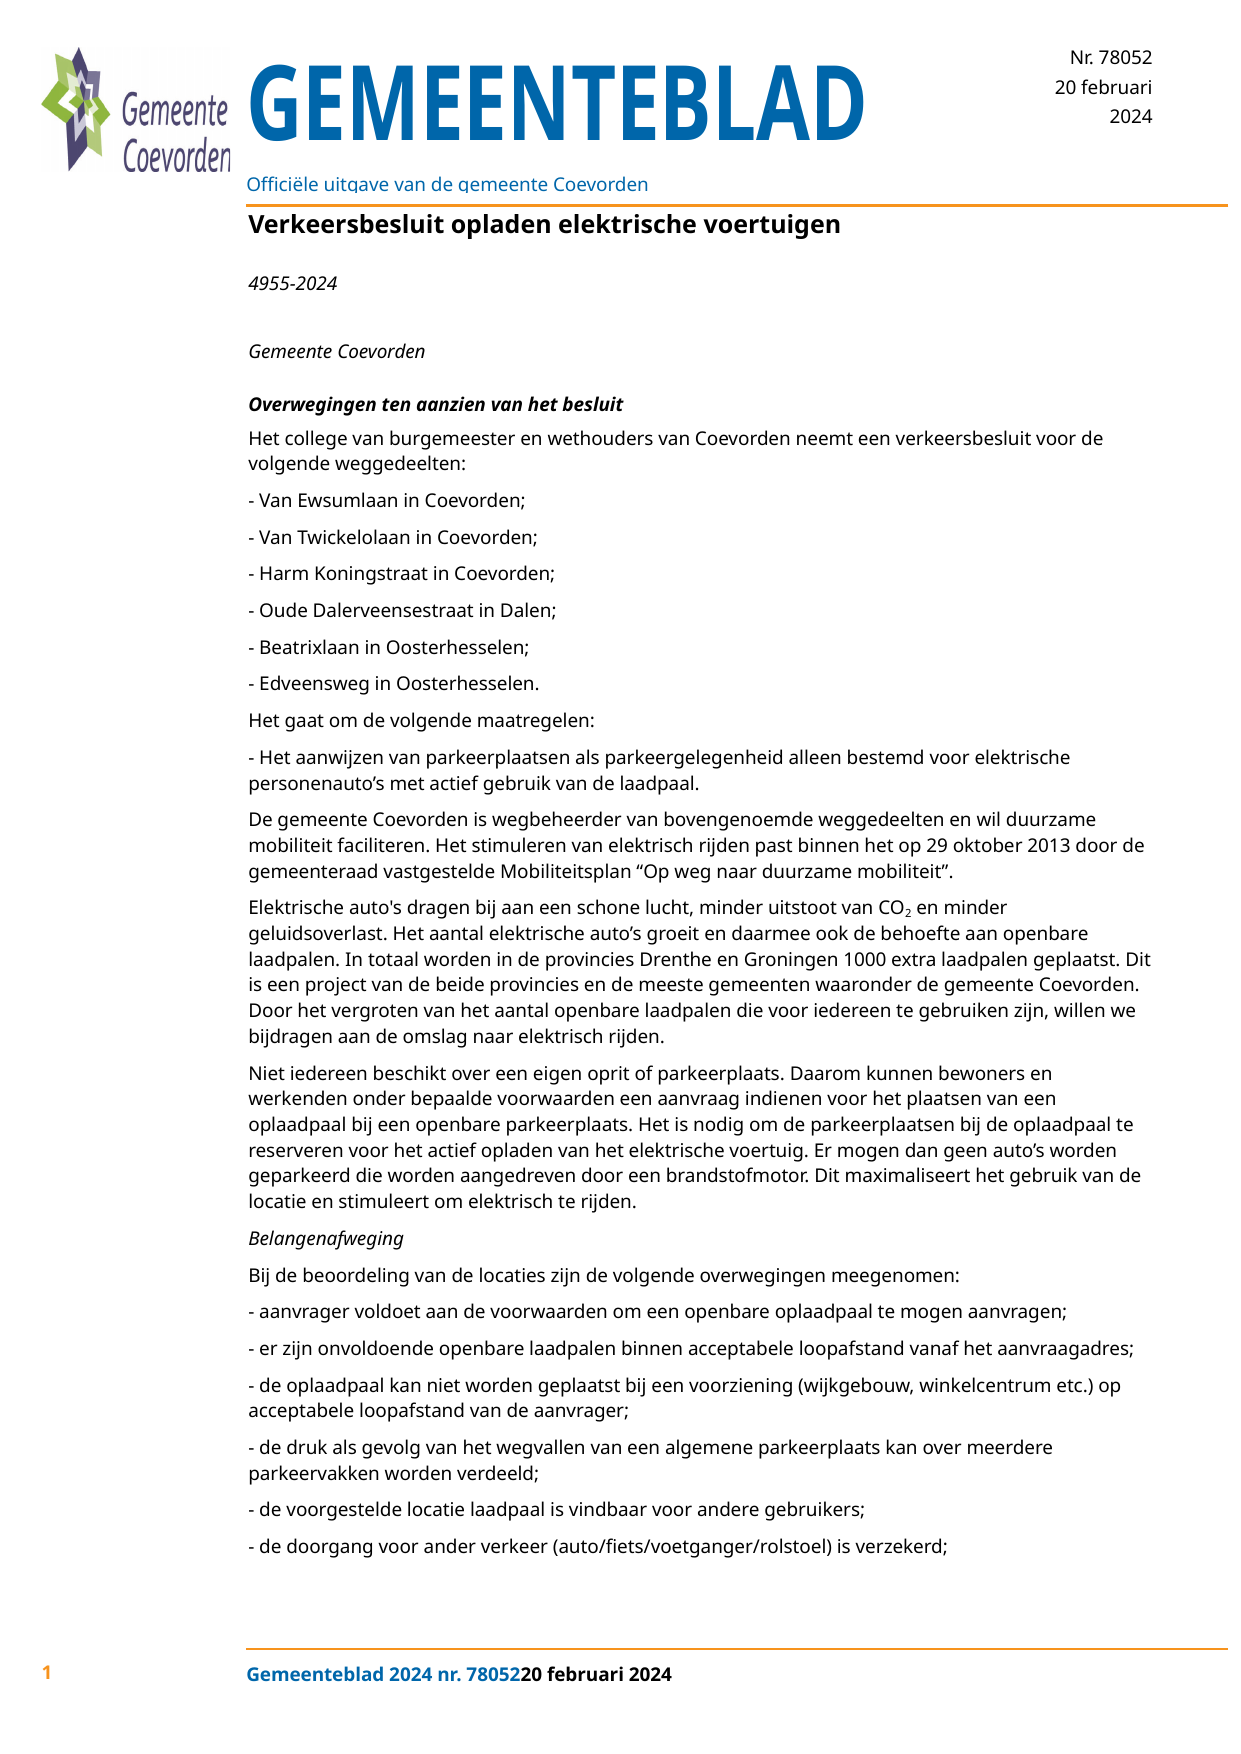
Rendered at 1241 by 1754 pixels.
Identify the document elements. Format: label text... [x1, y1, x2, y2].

text Het college van burgemeester en wethouders van Coevorden neemt een verkeersbesluit voor de volgende weggedeelten: [248, 425, 1152, 476]
picture [41, 47, 231, 172]
text Niet iedereen beschikt over een eigen oprit of parkeerplaats. Daarom kunnen bewoners en werkenden onder bepaalde voorwaarden een aanvraag indienen voor het plaatsen van een oplaadpaal bij een openbare parkeerplaats. Het is nodig om de parkeerplaatsen bij de oplaadpaal te reserveren voor het actief opladen van het elektrische voertuig. Er mogen dan geen auto’s worden geparkeerd die worden aangedreven door een brandstofmotor. Dit maximaliseert het gebruik van de locatie en stimuleert om elektrisch te rijden. [248, 1060, 1152, 1214]
text - aanvrager voldoet aan de voorwaarden om een openbare oplaadpaal te mogen aanvragen; [248, 1298, 1152, 1324]
text Gemeente Coevorden [248, 338, 1152, 364]
text - Het aanwijzen van parkeerplaatsen als parkeergelegenheid alleen bestemd voor elektrische personenauto’s met actief gebruik van de laadpaal. [248, 744, 1152, 795]
text - Harm Koningstraat in Coevorden; [248, 561, 1152, 586]
text Bij de beoordeling van de locaties zijn de volgende overwegingen meegenomen: [248, 1262, 1152, 1287]
text De gemeente Coevorden is wegbeheerder van bovengenoemde weggedeelten en wil duurzame mobiliteit faciliteren. Het stimuleren van elektrisch rijden past binnen het op 29 oktober 2013 door de gemeenteraad vastgestelde Mobiliteitsplan “Op weg naar duurzame mobiliteit”. [248, 806, 1152, 883]
text - Oude Dalerveensestraat in Dalen; [248, 597, 1152, 623]
text Elektrische auto's dragen bij aan een schone lucht, minder uitstoot van CO2 en minder geluidsoverlast. Het aantal elektrische auto’s groeit en daarmee ook de behoefte aan openbare laadpalen. In totaal worden in de provincies Drenthe en Groningen 1000 extra laadpalen geplaatst. Dit is een project van de beide provincies en de meeste gemeenten waaronder de gemeente Coevorden. Door het vergroten van het aantal openbare laadpalen die voor iedereen te gebruiken zijn, willen we bijdragen aan de omslag naar elektrisch rijden. [248, 894, 1152, 1049]
text Belangenafweging [248, 1225, 1152, 1251]
text - Beatrixlaan in Oosterhesselen; [248, 634, 1152, 660]
text - de doorgang voor ander verkeer (auto/fiets/voetganger/rolstoel) is verzekerd; [248, 1533, 1152, 1559]
text Overwegingen ten aanzien van het besluit [248, 391, 1152, 417]
text - Edveensweg in Oosterhesselen. [248, 671, 1152, 696]
text - Van Twickelolaan in Coevorden; [248, 524, 1152, 550]
text - de oplaadpaal kan niet worden geplaatst bij een voorziening (wijkgebouw, winkelcentrum etc.) op acceptabele loopafstand van de aanvrager; [248, 1372, 1152, 1423]
text Het gaat om de volgende maatregelen: [248, 707, 1152, 733]
text - de druk als gevolg van het wegvallen van een algemene parkeerplaats kan over meerdere parkeervakken worden verdeeld; [248, 1434, 1152, 1486]
text 4955-2024 [248, 270, 1152, 296]
text - Van Ewsumlaan in Coevorden; [248, 487, 1152, 513]
text Verkeersbesluit opladen elektrische voertuigen [248, 207, 1152, 241]
text - de voorgestelde locatie laadpaal is vindbaar voor andere gebruikers; [248, 1497, 1152, 1522]
text - er zijn onvoldoende openbare laadpalen binnen acceptabele loopafstand vanaf het aanvraagadres; [248, 1335, 1152, 1361]
